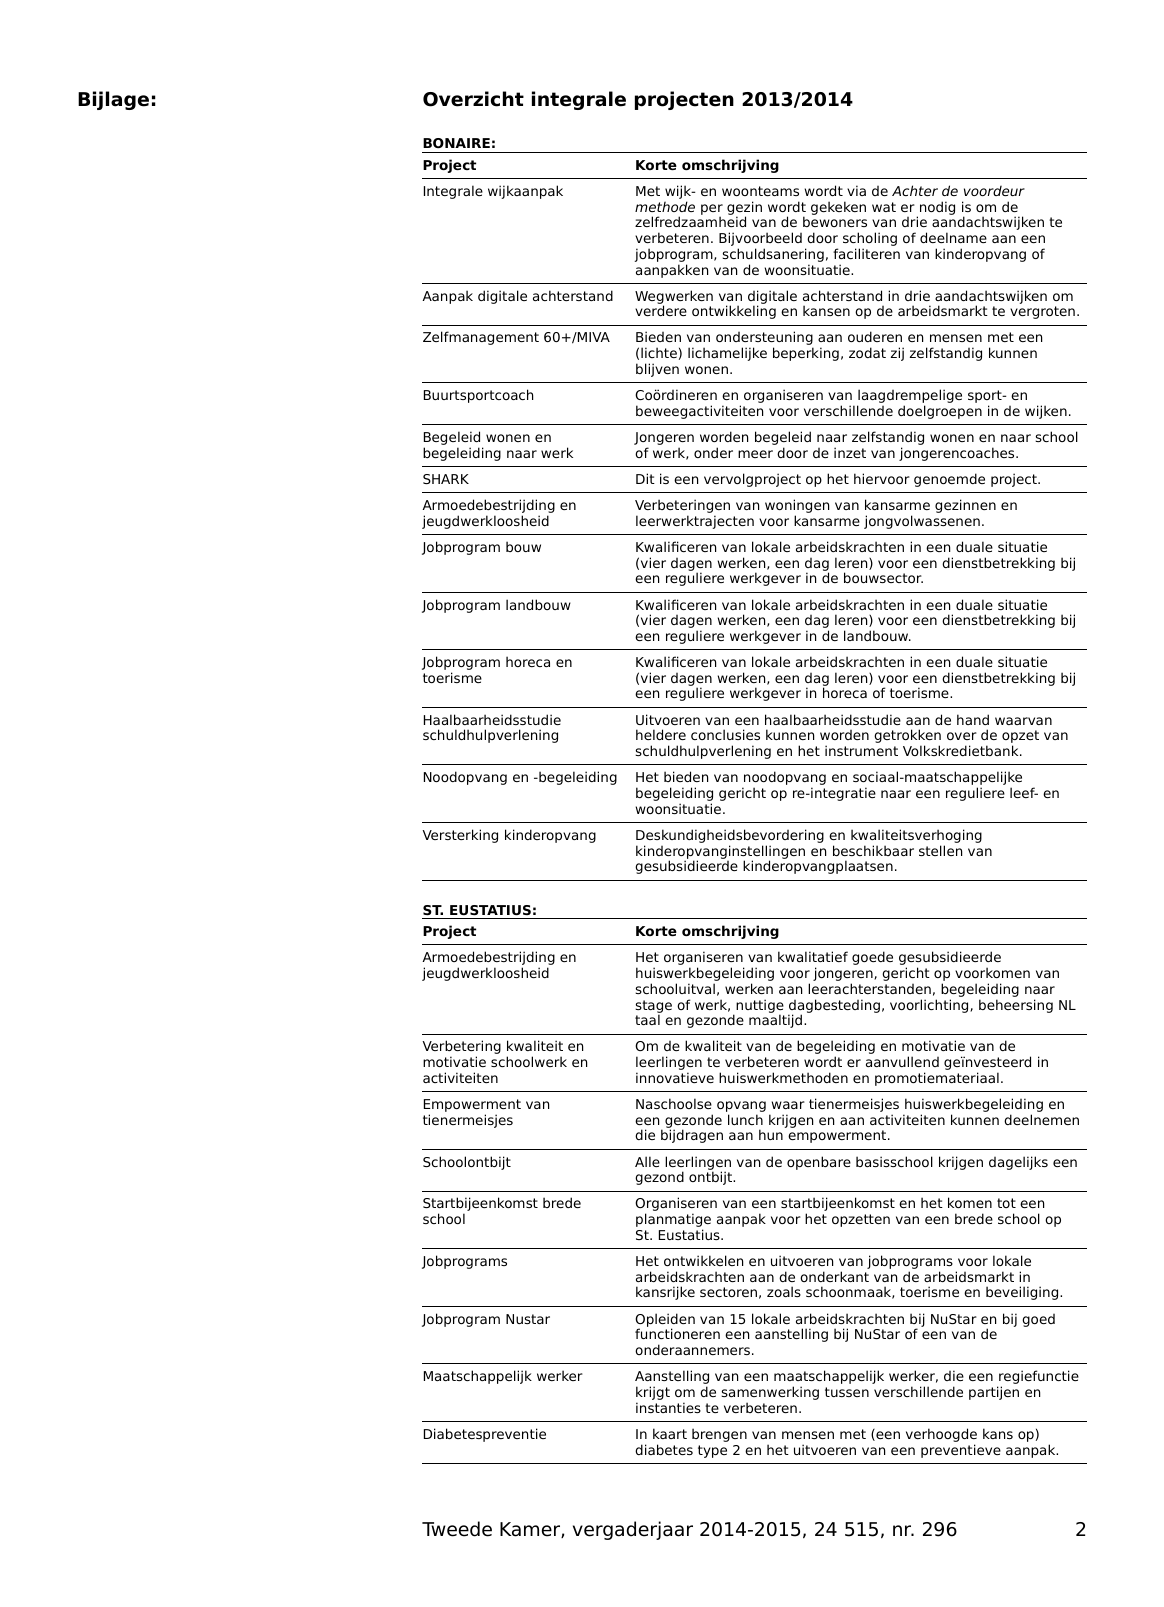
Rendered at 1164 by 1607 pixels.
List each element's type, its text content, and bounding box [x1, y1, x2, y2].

table_cell Naschoolse opvang waar tienermeisjes huiswerkbegeleiding en een gezonde lunch krijgen en aan activiteiten kunnen deelnemen die bijdragen aan hun empowerment. [629, 1092, 1087, 1149]
table_cell Wegwerken van digitale achterstand in drie aandachtswijken om verdere ontwikkeling en kansen op de arbeidsmarkt te vergroten. [629, 284, 1087, 324]
table_cell Het bieden van noodopvang en sociaal-maatschappelijke begeleiding gericht op re-integratie naar een reguliere leef- en woonsituatie. [629, 765, 1087, 822]
table_cell Startbijeenkomst brede school [422, 1192, 629, 1248]
table_cell Jobprograms [422, 1249, 629, 1306]
table_cell Met wijk- en woonteams wordt via de Achter de voordeur methode per gezin wordt gekeken wat er nodig is om de zelfredzaamheid van de bewoners van drie aandachtswijken te verbeteren. Bijvoorbeeld door scholing of deelname aan een jobprogram, schuldsanering, faciliteren van kinderopvang of aanpakken van de woonsituatie. [629, 179, 1087, 283]
table_cell Het organiseren van kwalitatief goede gesubsidieerde huiswerkbegeleiding voor jongeren, gericht op voorkomen van schooluitval, werken aan leerachterstanden, begeleiding naar stage of werk, nuttige dagbesteding, voorlichting, beheersing NL taal en gezonde maaltijd. [629, 945, 1087, 1033]
table_cell Haalbaarheidsstudie schuldhulpverlening [422, 708, 629, 764]
table_cell Uitvoeren van een haalbaarheidsstudie aan de hand waarvan heldere conclusies kunnen worden getrokken over de opzet van schuldhulpverlening en het instrument Volkskredietbank. [629, 708, 1087, 764]
table_cell Diabetespreventie [422, 1422, 629, 1463]
table_cell Zelfmanagement 60+/MIVA [422, 326, 629, 382]
table_cell Kwalificeren van lokale arbeidskrachten in een duale situatie (vier dagen werken, een dag leren) voor een dienstbetrekking bij een reguliere werkgever in de landbouw. [629, 593, 1087, 649]
table_cell Kwalificeren van lokale arbeidskrachten in een duale situatie (vier dagen werken, een dag leren) voor een dienstbetrekking bij een reguliere werkgever in de bouwsector. [629, 535, 1087, 592]
table_cell Project [422, 153, 629, 178]
table_cell Korte omschrijving [629, 919, 1087, 944]
table_cell Maatschappelijk werker [422, 1364, 629, 1421]
table_cell Bieden van ondersteuning aan ouderen en mensen met een (lichte) lichamelijke beperking, zodat zij zelfstandig kunnen blijven wonen. [629, 326, 1087, 382]
table_cell Project [422, 919, 629, 944]
table_cell Empowerment van tienermeisjes [422, 1092, 629, 1149]
table_cell Begeleid wonen en begeleiding naar werk [422, 425, 629, 466]
table_cell Noodopvang en -begeleiding [422, 765, 629, 822]
table_cell Jobprogram landbouw [422, 593, 629, 649]
table_cell Dit is een vervolgproject op het hiervoor genoemde project. [629, 467, 1087, 492]
table_header BONAIRE: [422, 136, 1087, 152]
table_cell Aanpak digitale achterstand [422, 284, 629, 324]
table_cell Korte omschrijving [629, 153, 1087, 178]
table_cell Jobprogram horeca en toerisme [422, 650, 629, 707]
table_cell Buurtsportcoach [422, 383, 629, 424]
table_cell Alle leerlingen van de openbare basisschool krijgen dagelijks een gezond ontbijt. [629, 1150, 1087, 1191]
table_cell Aanstelling van een maatschappelijk werker, die een regiefunctie krijgt om de samenwerking tussen verschillende partijen en instanties te verbeteren. [629, 1364, 1087, 1421]
table_cell Jongeren worden begeleid naar zelfstandig wonen en naar school of werk, onder meer door de inzet van jongerencoaches. [629, 425, 1087, 466]
table_cell In kaart brengen van mensen met (een verhoogde kans op) diabetes type 2 en het uitvoeren van een preventieve aanpak. [629, 1422, 1087, 1463]
table_cell Jobprogram bouw [422, 535, 629, 592]
subtitle Bijlage: Overzicht integrale projecten 2013/2014 [77, 89, 1087, 111]
table_cell Verbeteringen van woningen van kansarme gezinnen en leerwerktrajecten voor kansarme jongvolwassenen. [629, 493, 1087, 534]
table_cell Het ontwikkelen en uitvoeren van jobprograms voor lokale arbeidskrachten aan de onderkant van de arbeidsmarkt in kansrijke sectoren, zoals schoonmaak, toerisme en beveiliging. [629, 1249, 1087, 1306]
table_cell Deskundigheidsbevordering en kwaliteitsverhoging kinderopvanginstellingen en beschikbaar stellen van gesubsidieerde kinderopvangplaatsen. [629, 823, 1087, 879]
table_cell Om de kwaliteit van de begeleiding en motivatie van de leerlingen te verbeteren wordt er aanvullend geïnvesteerd in innovatieve huiswerkmethoden en promotiemateriaal. [629, 1035, 1087, 1091]
table_cell Opleiden van 15 lokale arbeidskrachten bij NuStar en bij goed functioneren een aanstelling bij NuStar of een van de onderaannemers. [629, 1307, 1087, 1363]
table_cell Integrale wijkaanpak [422, 179, 629, 283]
table_cell Schoolontbijt [422, 1150, 629, 1191]
table_cell Verbetering kwaliteit en motivatie schoolwerk en activiteiten [422, 1035, 629, 1091]
table_cell Organiseren van een startbijeenkomst en het komen tot een planmatige aanpak voor het opzetten van een brede school op St. Eustatius. [629, 1192, 1087, 1248]
table_cell Coördineren en organiseren van laagdrempelige sport- en beweegactiviteiten voor verschillende doelgroepen in de wijken. [629, 383, 1087, 424]
table_cell SHARK [422, 467, 629, 492]
table_cell Armoedebestrijding en jeugdwerkloosheid [422, 945, 629, 1033]
table_cell Versterking kinderopvang [422, 823, 629, 879]
table_cell Kwalificeren van lokale arbeidskrachten in een duale situatie (vier dagen werken, een dag leren) voor een dienstbetrekking bij een reguliere werkgever in horeca of toerisme. [629, 650, 1087, 707]
table_header ST. EUSTATIUS: [422, 903, 1087, 918]
table_cell Jobprogram Nustar [422, 1307, 629, 1363]
table_cell Armoedebestrijding en jeugdwerkloosheid [422, 493, 629, 534]
